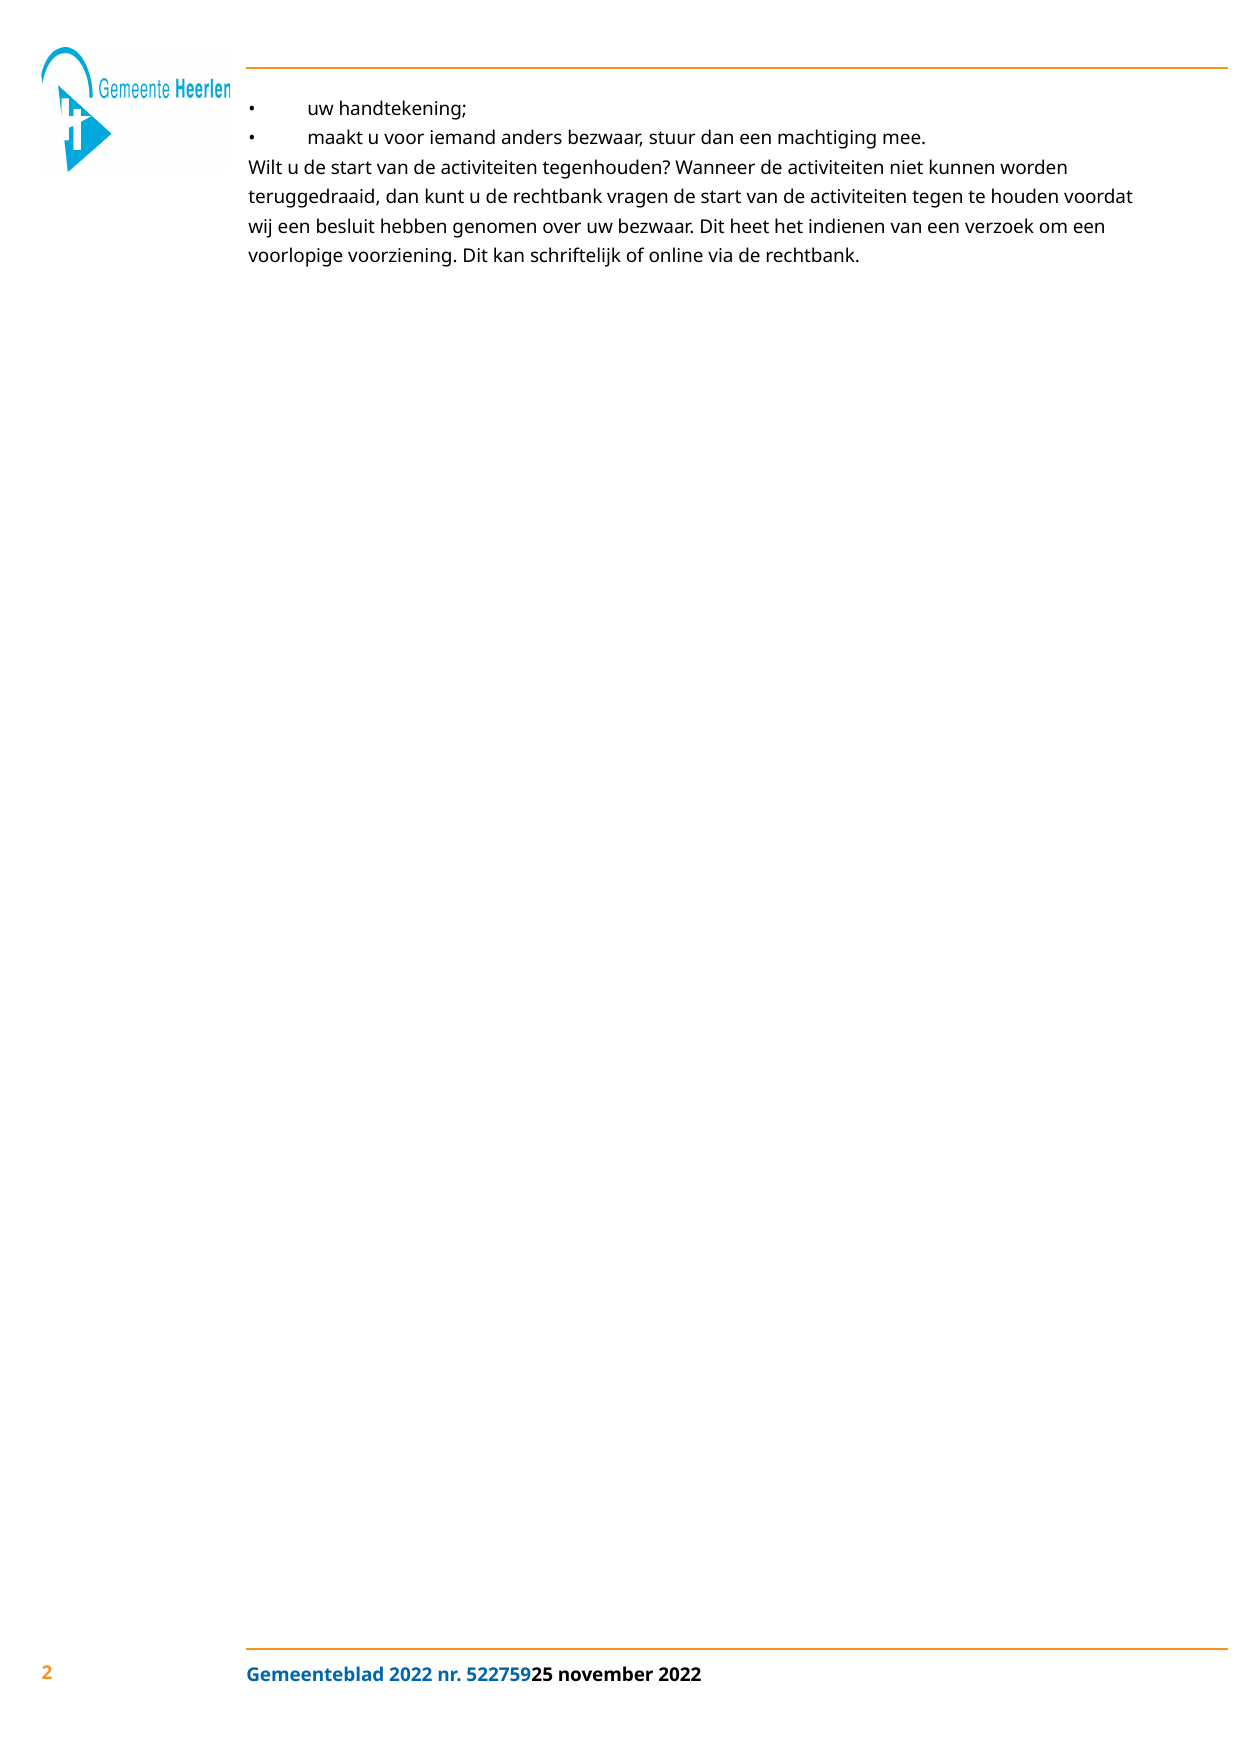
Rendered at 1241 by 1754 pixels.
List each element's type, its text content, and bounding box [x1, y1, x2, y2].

list uw handtekening; [248, 95, 1152, 121]
picture [41, 47, 231, 172]
list maakt u voor iemand anders bezwaar, stuur dan een machtiging mee. [248, 124, 1152, 150]
text Wilt u de start van de activiteiten tegenhouden? Wanneer de activiteiten niet kunnen worden teruggedraaid, dan kunt u de rechtbank vragen de start van de activiteiten tegen te houden voordat wij een besluit hebben genomen over uw bezwaar. Dit heet het indienen van een verzoek om een voorlopige voorziening. Dit kan schriftelijk of online via de rechtbank. [248, 154, 1152, 268]
picture [41, 47, 59, 70]
